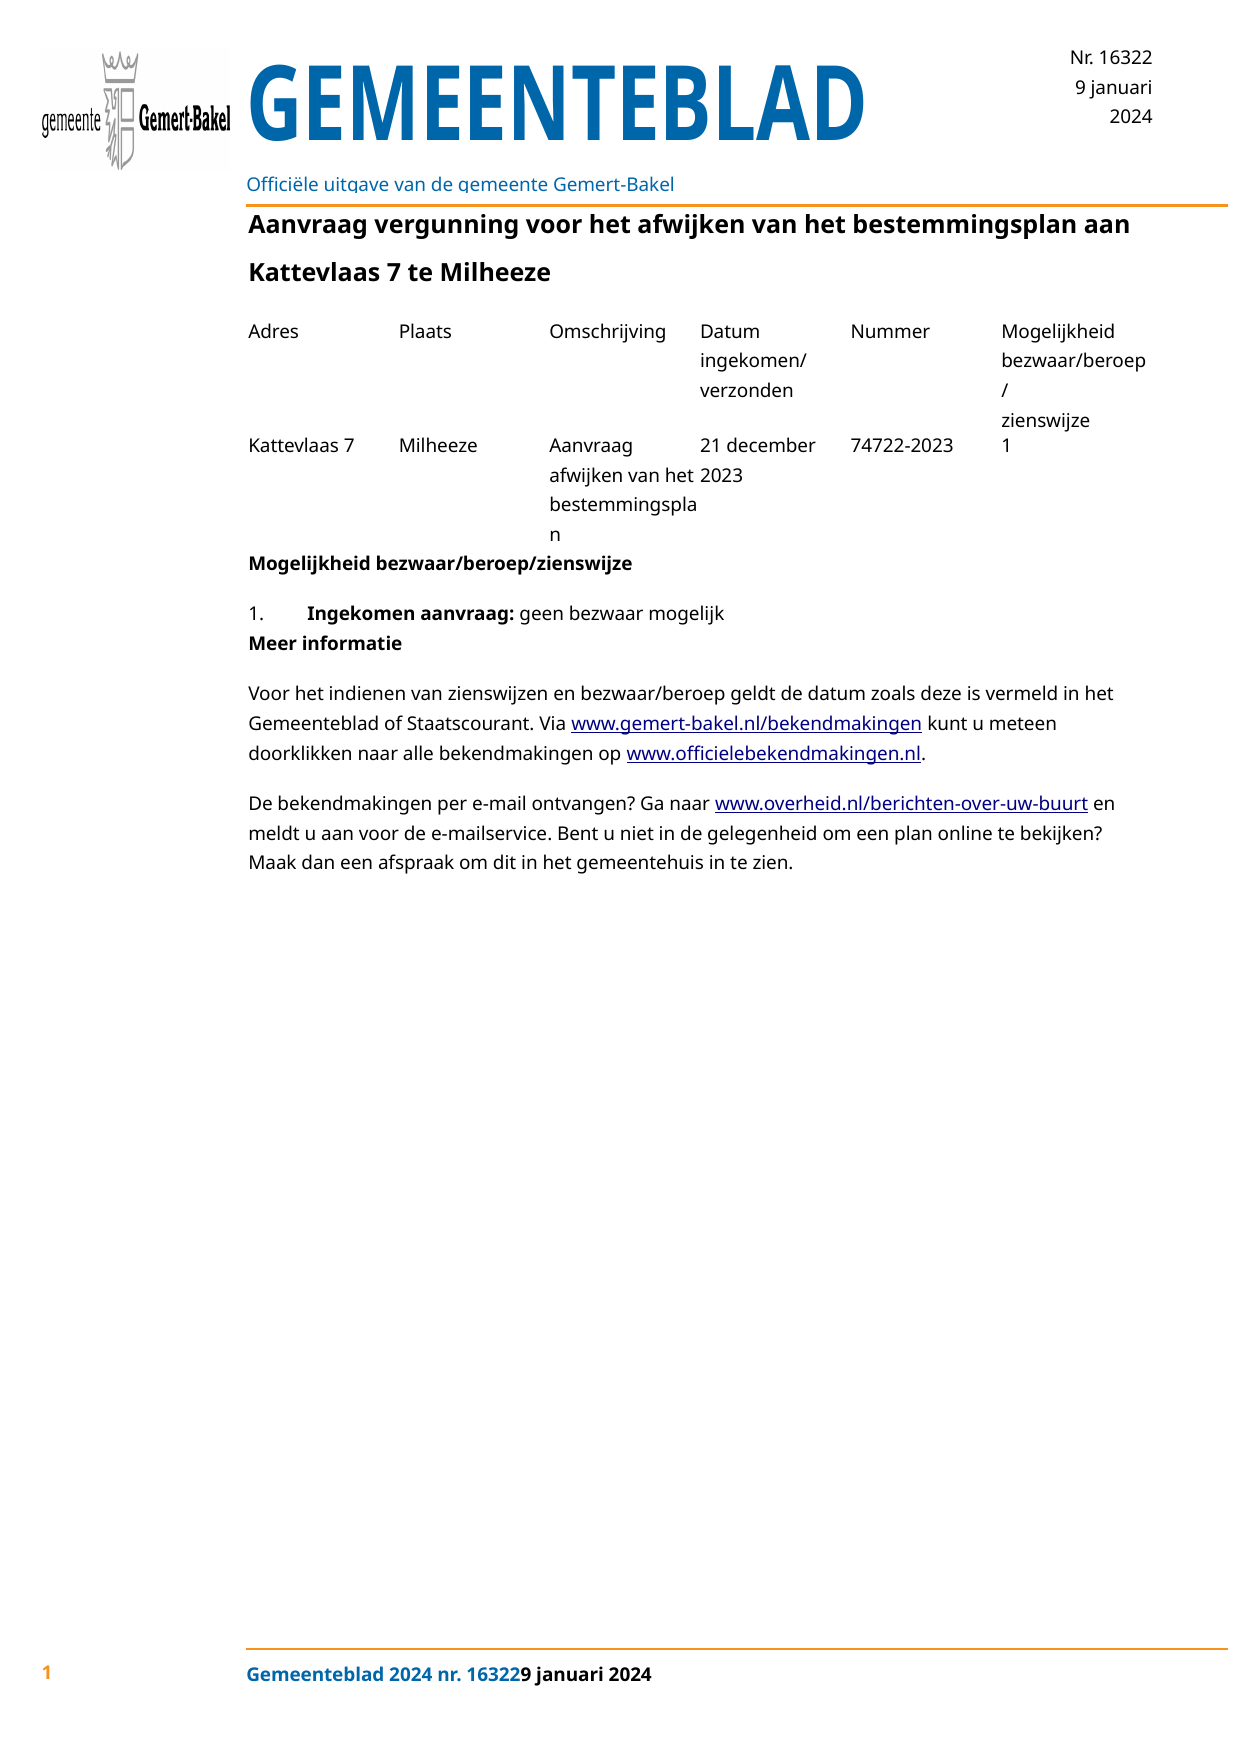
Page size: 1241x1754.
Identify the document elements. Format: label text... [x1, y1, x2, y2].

table_header Omschrijving [549, 318, 700, 432]
table_cell Kattevlaas 7 [248, 433, 398, 547]
table_header Adres [248, 318, 398, 432]
table_header Mogelijkheid bezwaar/beroep/ zienswijze [1001, 318, 1152, 432]
table_cell Aanvraag afwijken van het bestemmingsplan [549, 433, 700, 547]
picture [41, 47, 231, 172]
table_cell 74722-2023 [850, 433, 1001, 547]
text Aanvraag vergunning voor het afwijken van het bestemmingsplan aan Kattevlaas 7 te Milheeze [248, 207, 1152, 288]
table_cell Milheeze [399, 433, 549, 547]
table_header Datum ingekomen/ verzonden [700, 318, 850, 432]
table_cell 1 [1001, 433, 1152, 547]
table_header Nummer [850, 318, 1001, 432]
text Meer informatie [248, 630, 1152, 656]
table_cell 21 december 2023 [700, 433, 850, 547]
text De bekendmakingen per e-mail ontvangen? Ga naar www.overheid.nl/berichten-over-uw-buurt en meldt u aan voor de e-mailservice. Bent u niet in de gelegenheid om een plan online te bekijken? Maak dan een afspraak om dit in het gemeentehuis in te zien. [248, 790, 1152, 875]
text Mogelijkheid bezwaar/beroep/zienswijze [248, 550, 1152, 576]
text Voor het indienen van zienswijzen en bezwaar/beroep geldt de datum zoals deze is vermeld in het Gemeenteblad of Staatscourant. Via www.gemert-bakel.nl/bekendmakingen kunt u meteen doorklikken naar alle bekendmakingen op www.officielebekendmakingen.nl. [248, 681, 1152, 766]
table_header Plaats [399, 318, 549, 432]
list Ingekomen aanvraag: geen bezwaar mogelijk [248, 601, 1152, 626]
